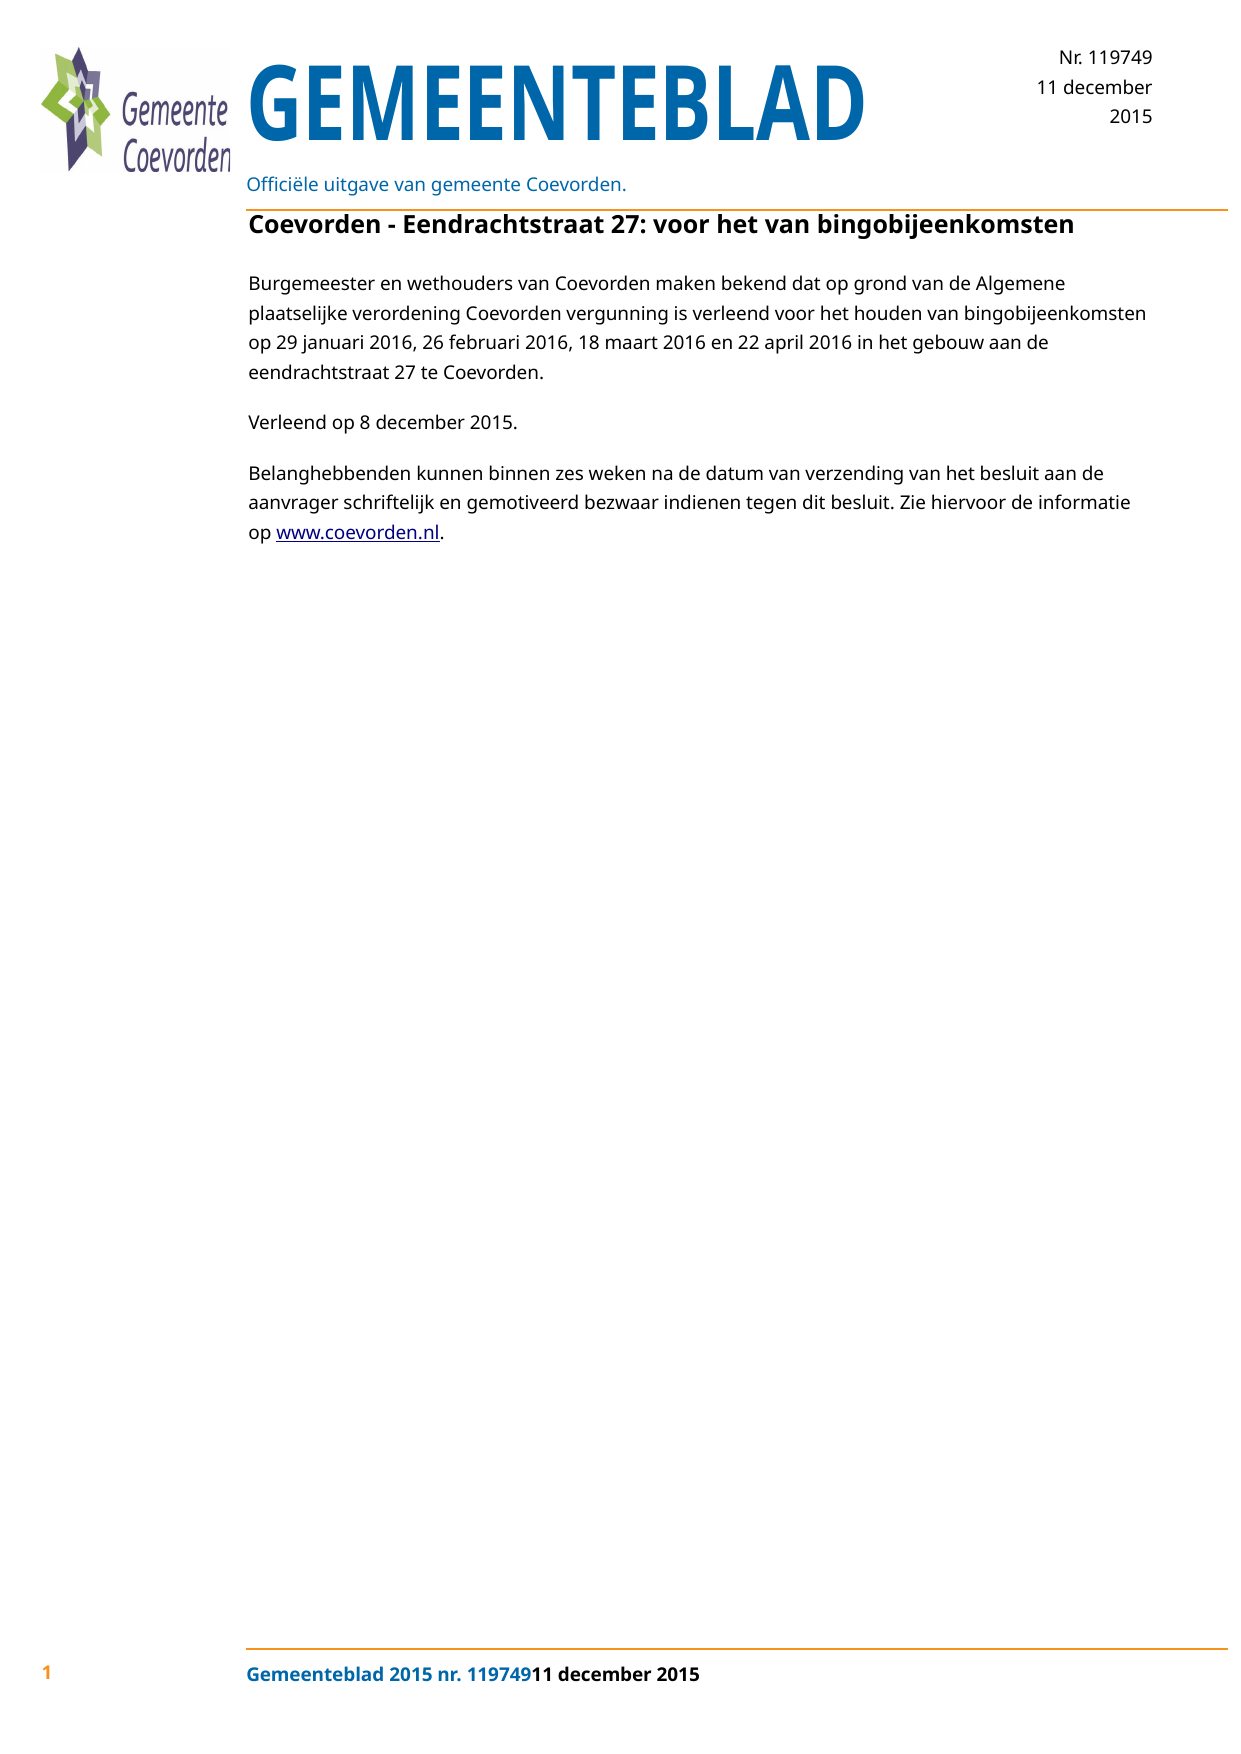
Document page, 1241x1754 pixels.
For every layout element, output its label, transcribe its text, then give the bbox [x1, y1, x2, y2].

text Burgemeester en wethouders van Coevorden maken bekend dat op grond van de Algemene plaatselijke verordening Coevorden vergunning is verleend voor het houden van bingobijeenkomsten op 29 januari 2016, 26 februari 2016, 18 maart 2016 en 22 april 2016 in het gebouw aan de eendrachtstraat 27 te Coevorden. [248, 270, 1152, 385]
text Belanghebbenden kunnen binnen zes weken na de datum van verzending van het besluit aan de aanvrager schriftelijk en gemotiveerd bezwaar indienen tegen dit besluit. Zie hiervoor de informatie op www.coevorden.nl. [248, 460, 1152, 545]
text Coevorden - Eendrachtstraat 27: voor het van bingobijeenkomsten [248, 211, 1152, 241]
picture [41, 47, 231, 172]
text Verleend op 8 december 2015. [248, 409, 1152, 435]
